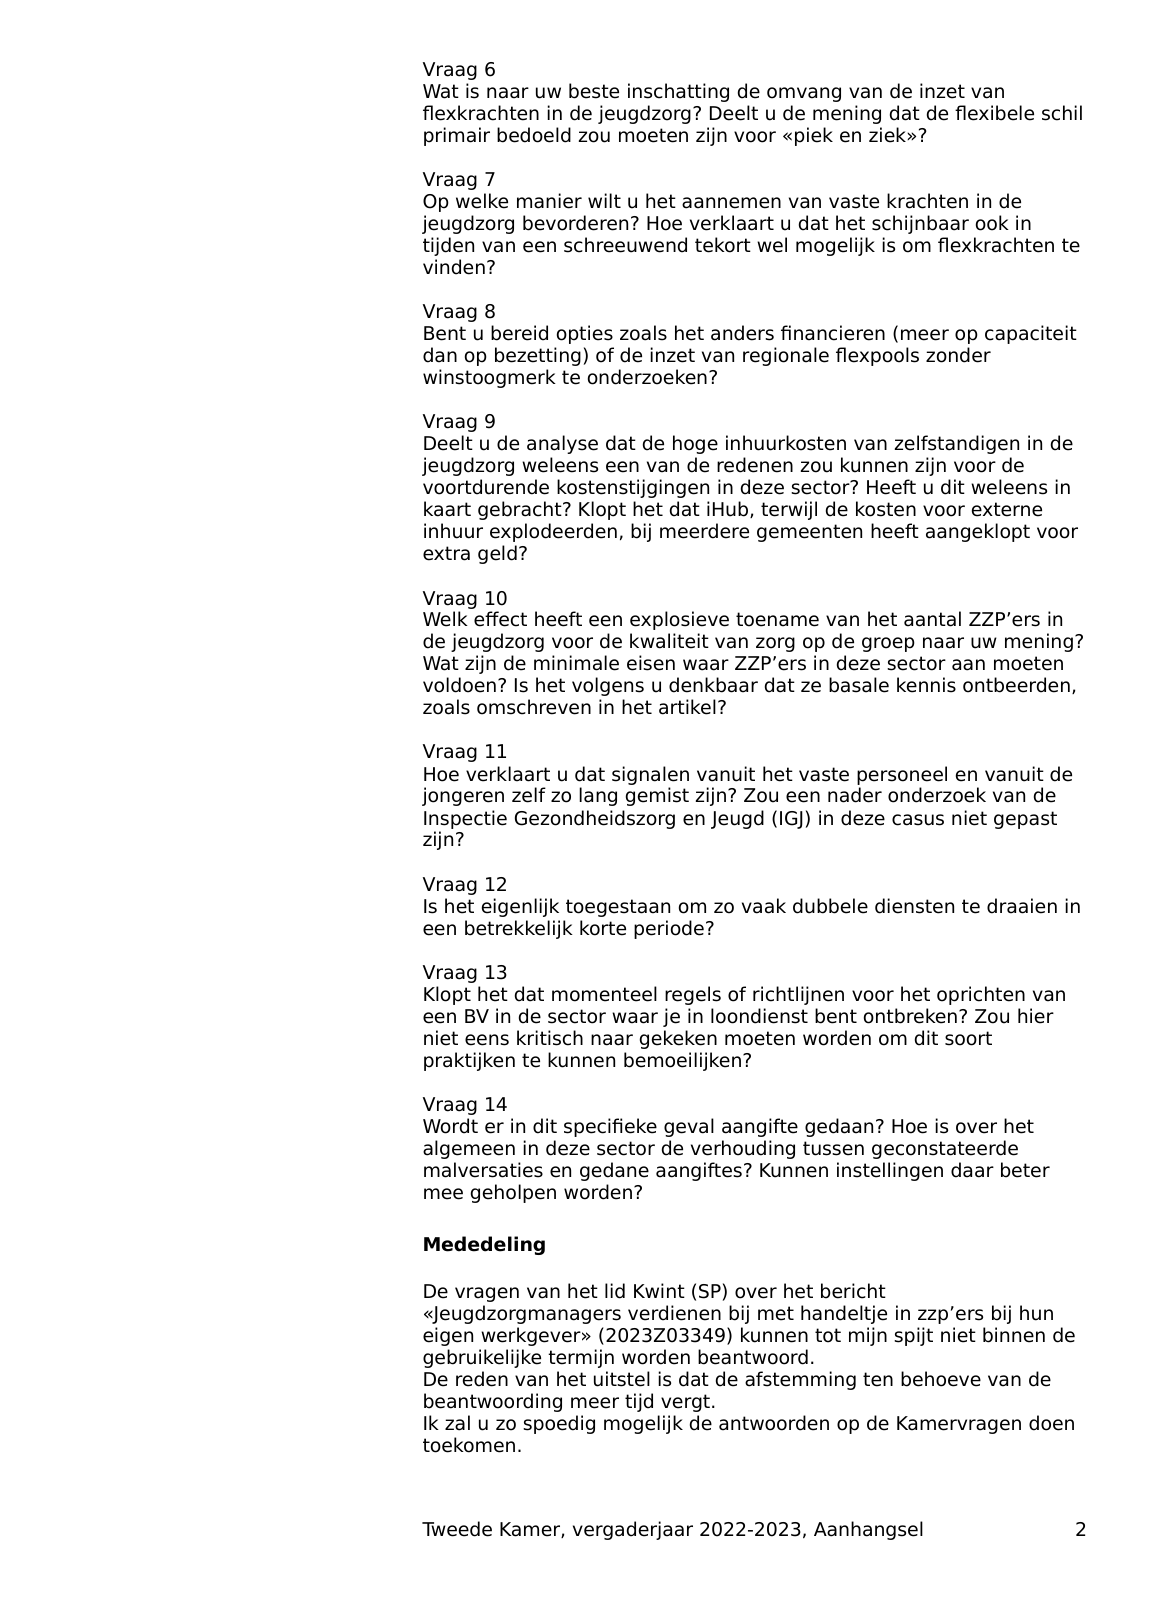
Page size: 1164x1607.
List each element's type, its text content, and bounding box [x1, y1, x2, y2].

subtitle Mededeling [422, 1234, 1087, 1256]
text De reden van het uitstel is dat de afstemming ten behoeve van de beantwoording meer tijd vergt. [422, 1368, 1087, 1412]
text Vraag 11 [422, 741, 1087, 763]
text Vraag 7 [422, 169, 1087, 191]
text Vraag 13 [422, 962, 1087, 984]
text Vraag 6 [422, 59, 1087, 81]
text Vraag 14 [422, 1094, 1087, 1116]
text Wordt er in dit specifieke geval aangifte gedaan? Hoe is over het algemeen in deze sector de verhouding tussen geconstateerde malversaties en gedane aangiftes? Kunnen instellingen daar beter mee geholpen worden? [422, 1116, 1087, 1204]
text Wat is naar uw beste inschatting de omvang van de inzet van flexkrachten in de jeugdzorg? Deelt u de mening dat de flexibele schil primair bedoeld zou moeten zijn voor «piek en ziek»? [422, 81, 1087, 147]
text Welk effect heeft een explosieve toename van het aantal ZZP’ers in de jeugdzorg voor de kwaliteit van zorg op de groep naar uw mening? Wat zijn de minimale eisen waar ZZP’ers in deze sector aan moeten voldoen? Is het volgens u denkbaar dat ze basale kennis ontbeerden, zoals omschreven in het artikel? [422, 609, 1087, 719]
text Op welke manier wilt u het aannemen van vaste krachten in de jeugdzorg bevorderen? Hoe verklaart u dat het schijnbaar ook in tijden van een schreeuwend tekort wel mogelijk is om flexkrachten te vinden? [422, 191, 1087, 279]
text Ik zal u zo spoedig mogelijk de antwoorden op de Kamervragen doen toekomen. [422, 1412, 1087, 1456]
text Klopt het dat momenteel regels of richtlijnen voor het oprichten van een BV in de sector waar je in loondienst bent ontbreken? Zou hier niet eens kritisch naar gekeken moeten worden om dit soort praktijken te kunnen bemoeilijken? [422, 984, 1087, 1072]
text Vraag 12 [422, 873, 1087, 896]
text Bent u bereid opties zoals het anders financieren (meer op capaciteit dan op bezetting) of de inzet van regionale flexpools zonder winstoogmerk te onderzoeken? [422, 323, 1087, 389]
text Vraag 9 [422, 411, 1087, 433]
text Hoe verklaart u dat signalen vanuit het vaste personeel en vanuit de jongeren zelf zo lang gemist zijn? Zou een nader onderzoek van de Inspectie Gezondheidszorg en Jeugd (IGJ) in deze casus niet gepast zijn? [422, 763, 1087, 851]
text Is het eigenlijk toegestaan om zo vaak dubbele diensten te draaien in een betrekkelijk korte periode? [422, 896, 1087, 939]
text De vragen van het lid Kwint (SP) over het bericht «Jeugdzorgmanagers verdienen bij met handeltje in zzp’ers bij hun eigen werkgever» (2023Z03349) kunnen tot mijn spijt niet binnen de gebruikelijke termijn worden beantwoord. [422, 1281, 1087, 1368]
text Vraag 10 [422, 587, 1087, 609]
text Deelt u de analyse dat de hoge inhuurkosten van zelfstandigen in de jeugdzorg weleens een van de redenen zou kunnen zijn voor de voortdurende kostenstijgingen in deze sector? Heeft u dit weleens in kaart gebracht? Klopt het dat iHub, terwijl de kosten voor externe inhuur explodeerden, bij meerdere gemeenten heeft aangeklopt voor extra geld? [422, 433, 1087, 565]
text Vraag 8 [422, 301, 1087, 323]
